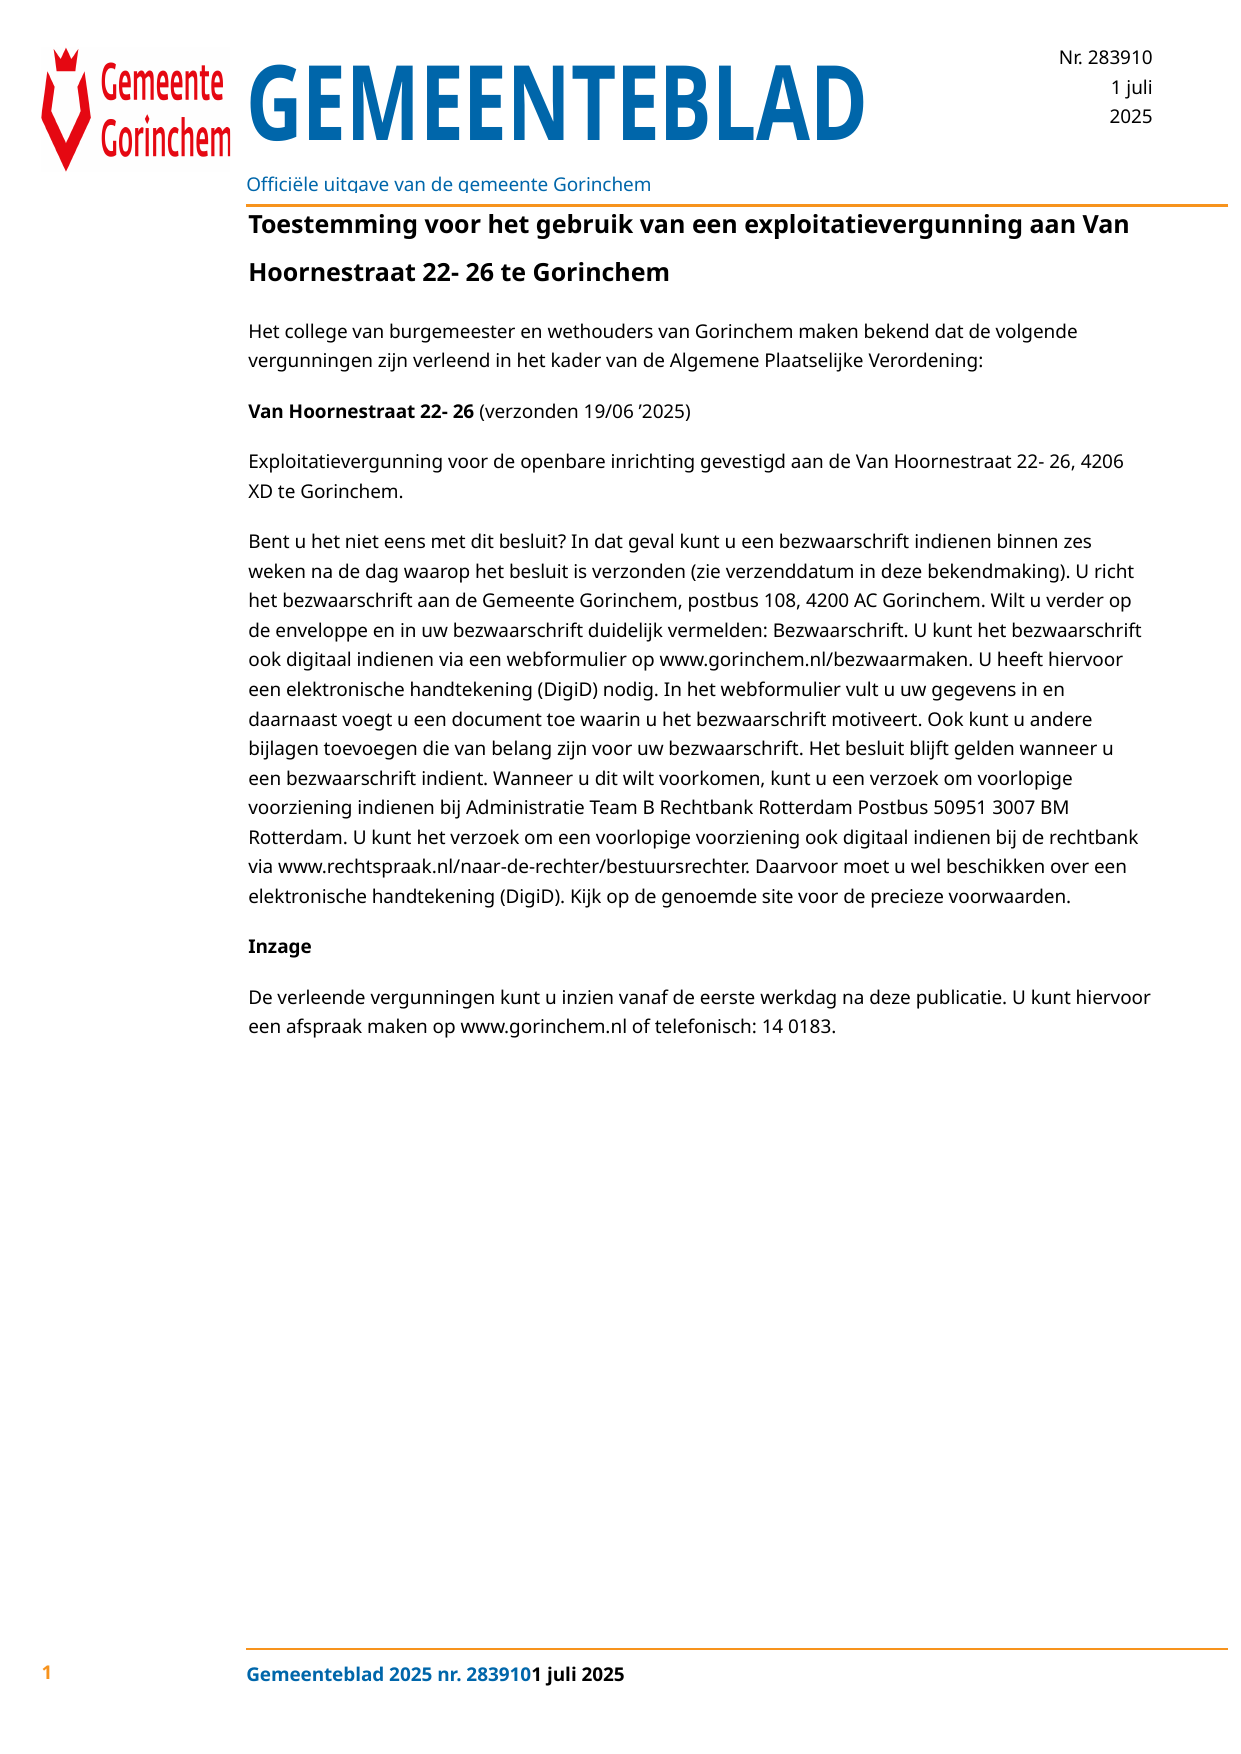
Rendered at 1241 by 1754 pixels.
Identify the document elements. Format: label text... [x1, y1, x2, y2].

text Het college van burgemeester en wethouders van Gorinchem maken bekend dat de volgende vergunningen zijn verleend in het kader van de Algemene Plaatselijke Verordening: [248, 318, 1152, 373]
text De verleende vergunningen kunt u inzien vanaf de eerste werkdag na deze publicatie. U kunt hiervoor een afspraak maken op www.gorinchem.nl of telefonisch: 14 0183. [248, 984, 1152, 1039]
picture [41, 47, 231, 172]
text Toestemming voor het gebruik van een exploitatievergunning aan Van Hoornestraat 22- 26 te Gorinchem [248, 207, 1152, 288]
text Inzage [248, 934, 1152, 959]
text Bent u het niet eens met dit besluit? In dat geval kunt u een bezwaarschrift indienen binnen zes weken na de dag waarop het besluit is verzonden (zie verzenddatum in deze bekendmaking). U richt het bezwaarschrift aan de Gemeente Gorinchem, postbus 108, 4200 AC Gorinchem. Wilt u verder op de enveloppe en in uw bezwaarschrift duidelijk vermelden: Bezwaarschrift. U kunt het bezwaarschrift ook digitaal indienen via een webformulier op www.gorinchem.nl/bezwaarmaken. U heeft hiervoor een elektronische handtekening (DigiD) nodig. In het webformulier vult u uw gegevens in en daarnaast voegt u een document toe waarin u het bezwaarschrift motiveert. Ook kunt u andere bijlagen toevoegen die van belang zijn voor uw bezwaarschrift. Het besluit blijft gelden wanneer u een bezwaarschrift indient. Wanneer u dit wilt voorkomen, kunt u een verzoek om voorlopige voorziening indienen bij Administratie Team B Rechtbank Rotterdam Postbus 50951 3007 BM Rotterdam. U kunt het verzoek om een voorlopige voorziening ook digitaal indienen bij de rechtbank via www.rechtspraak.nl/naar-de-rechter/bestuursrechter. Daarvoor moet u wel beschikken over een elektronische handtekening (DigiD). Kijk op de genoemde site voor de precieze voorwaarden. [248, 528, 1152, 909]
text Exploitatievergunning voor de openbare inrichting gevestigd aan de Van Hoornestraat 22- 26, 4206 XD te Gorinchem. [248, 448, 1152, 504]
text Van Hoornestraat 22- 26 (verzonden 19/06 ’2025) [248, 398, 1152, 424]
